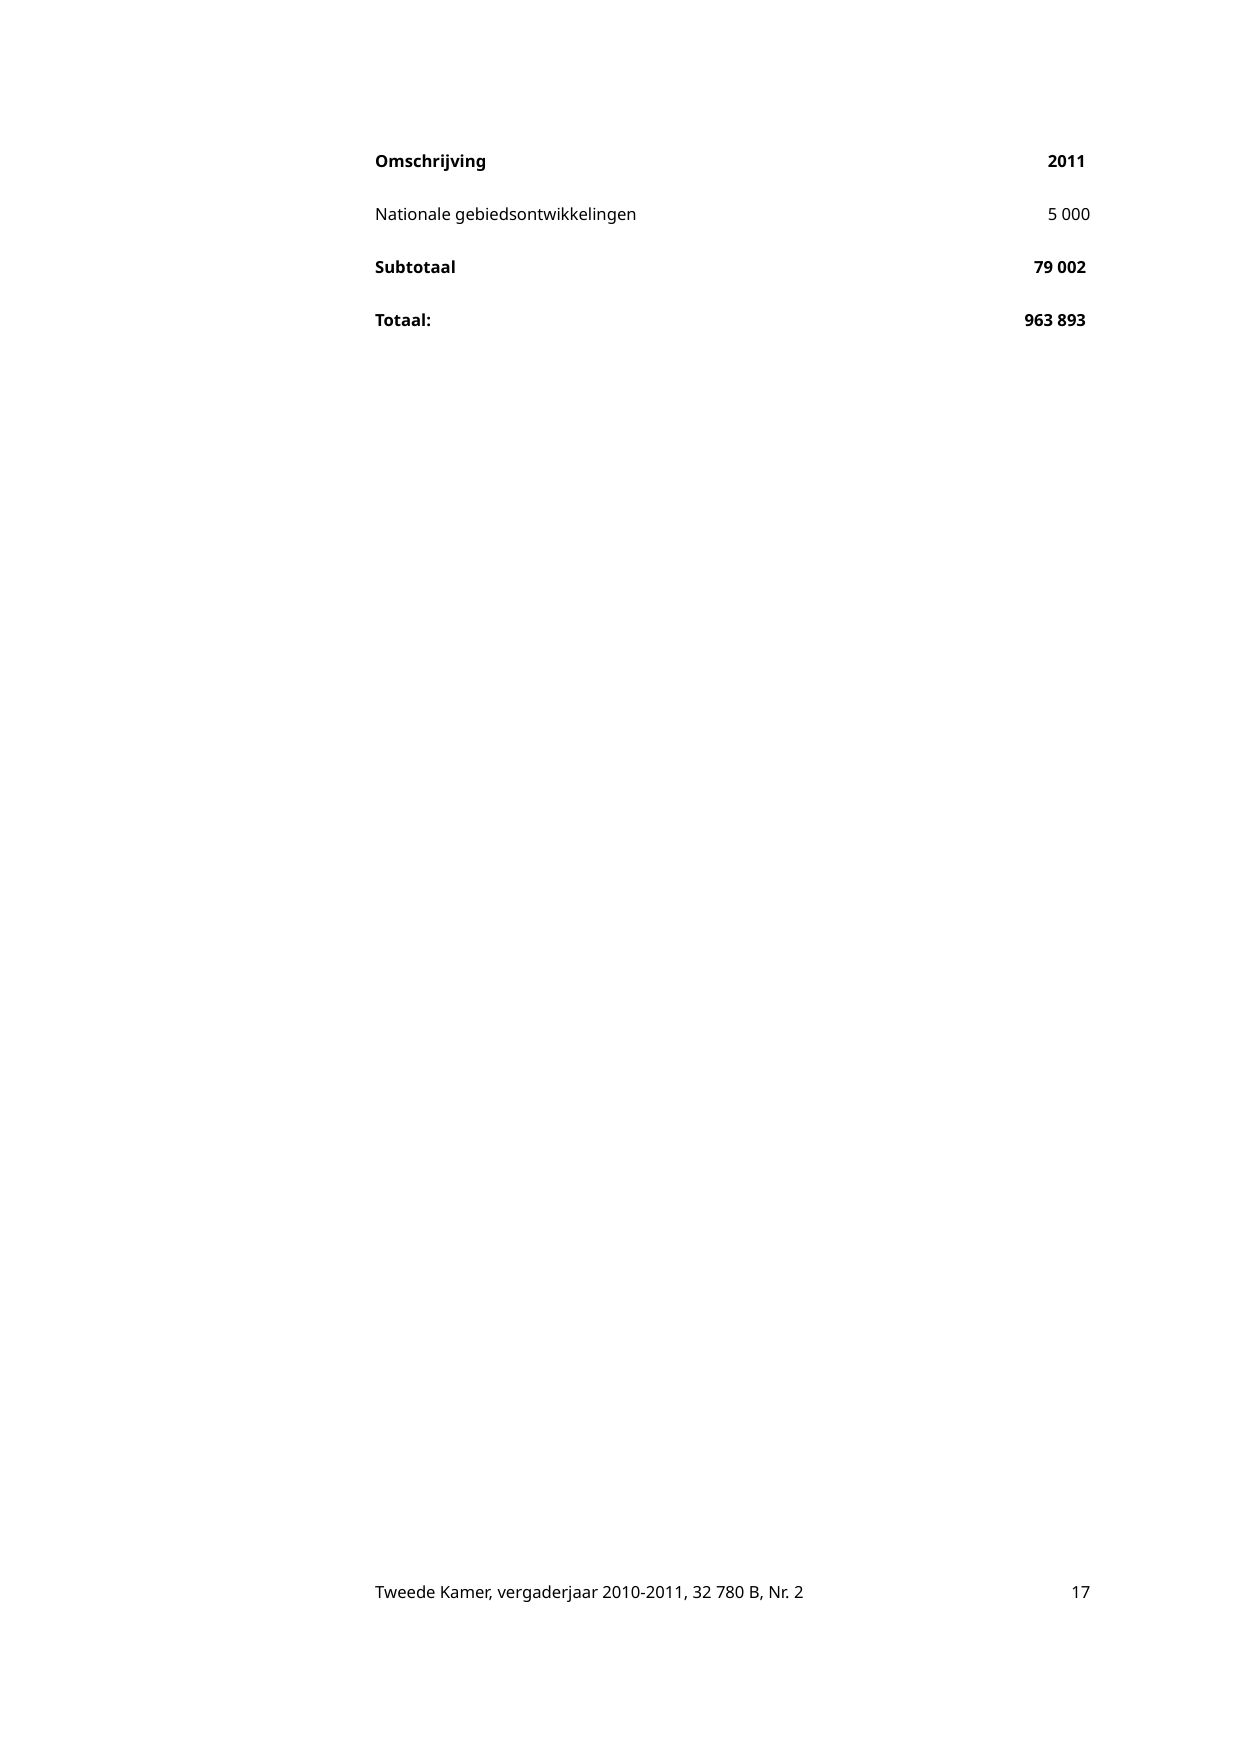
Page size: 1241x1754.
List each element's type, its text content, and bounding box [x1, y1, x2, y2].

table_cell 5 000 [961, 203, 1090, 255]
table_cell Nationale gebiedsontwikkelingen [375, 203, 961, 255]
table_header 2011 [961, 150, 1090, 203]
table_cell 79 002 [961, 255, 1090, 308]
table_cell Subtotaal [375, 255, 961, 308]
table_cell 963 893 [961, 308, 1090, 361]
table_header Omschrijving [375, 150, 961, 203]
table_cell Totaal: [375, 308, 961, 361]
